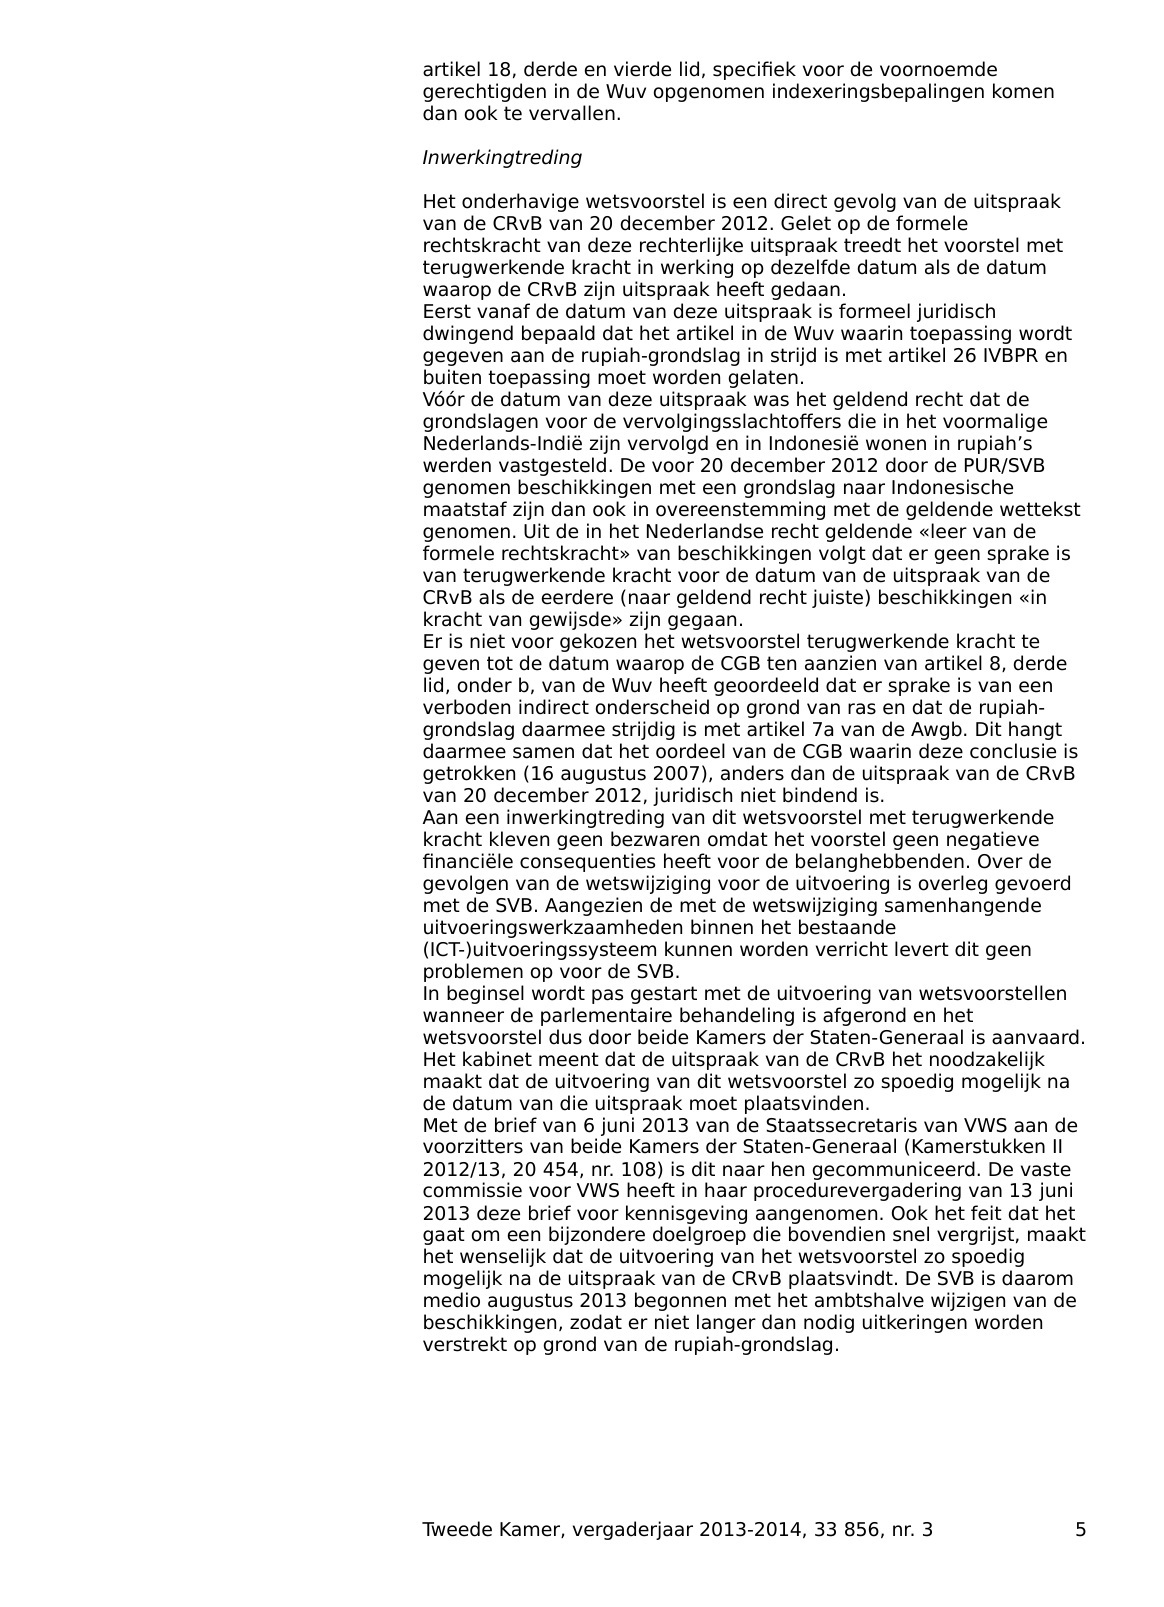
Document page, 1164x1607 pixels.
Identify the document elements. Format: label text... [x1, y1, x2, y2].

text Met de brief van 6 juni 2013 van de Staatssecretaris van VWS aan de voorzitters van beide Kamers der Staten-Generaal (Kamerstukken II 2012/13, 20 454, nr. 108) is dit naar hen gecommuniceerd. De vaste commissie voor VWS heeft in haar procedurevergadering van 13 juni 2013 deze brief voor kennisgeving aangenomen. Ook het feit dat het gaat om een bijzondere doelgroep die bovendien snel vergrijst, maakt het wenselijk dat de uitvoering van het wetsvoorstel zo spoedig mogelijk na de uitspraak van de CRvB plaatsvindt. De SVB is daarom medio augustus 2013 begonnen met het ambtshalve wijzigen van de beschikkingen, zodat er niet langer dan nodig uitkeringen worden verstrekt op grond van de rupiah-grondslag. [422, 1114, 1087, 1356]
text In beginsel wordt pas gestart met de uitvoering van wetsvoorstellen wanneer de parlementaire behandeling is afgerond en het wetsvoorstel dus door beide Kamers der Staten-Generaal is aanvaard. Het kabinet meent dat de uitspraak van de CRvB het noodzakelijk maakt dat de uitvoering van dit wetsvoorstel zo spoedig mogelijk na de datum van die uitspraak moet plaatsvinden. [422, 983, 1087, 1114]
text Het onderhavige wetsvoorstel is een direct gevolg van de uitspraak van de CRvB van 20 december 2012. Gelet op de formele rechtskracht van deze rechterlijke uitspraak treedt het voorstel met terugwerkende kracht in werking op dezelfde datum als de datum waarop de CRvB zijn uitspraak heeft gedaan. [422, 191, 1087, 301]
text artikel 18, derde en vierde lid, specifiek voor de voornoemde gerechtigden in de Wuv opgenomen indexeringsbepalingen komen dan ook te vervallen. [422, 59, 1087, 125]
text Er is niet voor gekozen het wetsvoorstel terugwerkende kracht te geven tot de datum waarop de CGB ten aanzien van artikel 8, derde lid, onder b, van de Wuv heeft geoordeeld dat er sprake is van een verboden indirect onderscheid op grond van ras en dat de rupiah-grondslag daarmee strijdig is met artikel 7a van de Awgb. Dit hangt daarmee samen dat het oordeel van de CGB waarin deze conclusie is getrokken (16 augustus 2007), anders dan de uitspraak van de CRvB van 20 december 2012, juridisch niet bindend is. [422, 631, 1087, 807]
text Aan een inwerkingtreding van dit wetsvoorstel met terugwerkende kracht kleven geen bezwaren omdat het voorstel geen negatieve financiële consequenties heeft voor de belanghebbenden. Over de gevolgen van de wetswijziging voor de uitvoering is overleg gevoerd met de SVB. Aangezien de met de wetswijziging samenhangende uitvoeringswerkzaamheden binnen het bestaande (ICT-)uitvoeringssysteem kunnen worden verricht levert dit geen problemen op voor de SVB. [422, 807, 1087, 983]
subtitle Inwerkingtreding [422, 147, 1087, 169]
text Vóór de datum van deze uitspraak was het geldend recht dat de grondslagen voor de vervolgingsslachtoffers die in het voormalige Nederlands-Indië zijn vervolgd en in Indonesië wonen in rupiah’s werden vastgesteld. De voor 20 december 2012 door de PUR/SVB genomen beschikkingen met een grondslag naar Indonesische maatstaf zijn dan ook in overeenstemming met de geldende wettekst genomen. Uit de in het Nederlandse recht geldende «leer van de formele rechtskracht» van beschikkingen volgt dat er geen sprake is van terugwerkende kracht voor de datum van de uitspraak van de CRvB als de eerdere (naar geldend recht juiste) beschikkingen «in kracht van gewijsde» zijn gegaan. [422, 389, 1087, 631]
text Eerst vanaf de datum van deze uitspraak is formeel juridisch dwingend bepaald dat het artikel in de Wuv waarin toepassing wordt gegeven aan de rupiah-grondslag in strijd is met artikel 26 IVBPR en buiten toepassing moet worden gelaten. [422, 301, 1087, 389]
